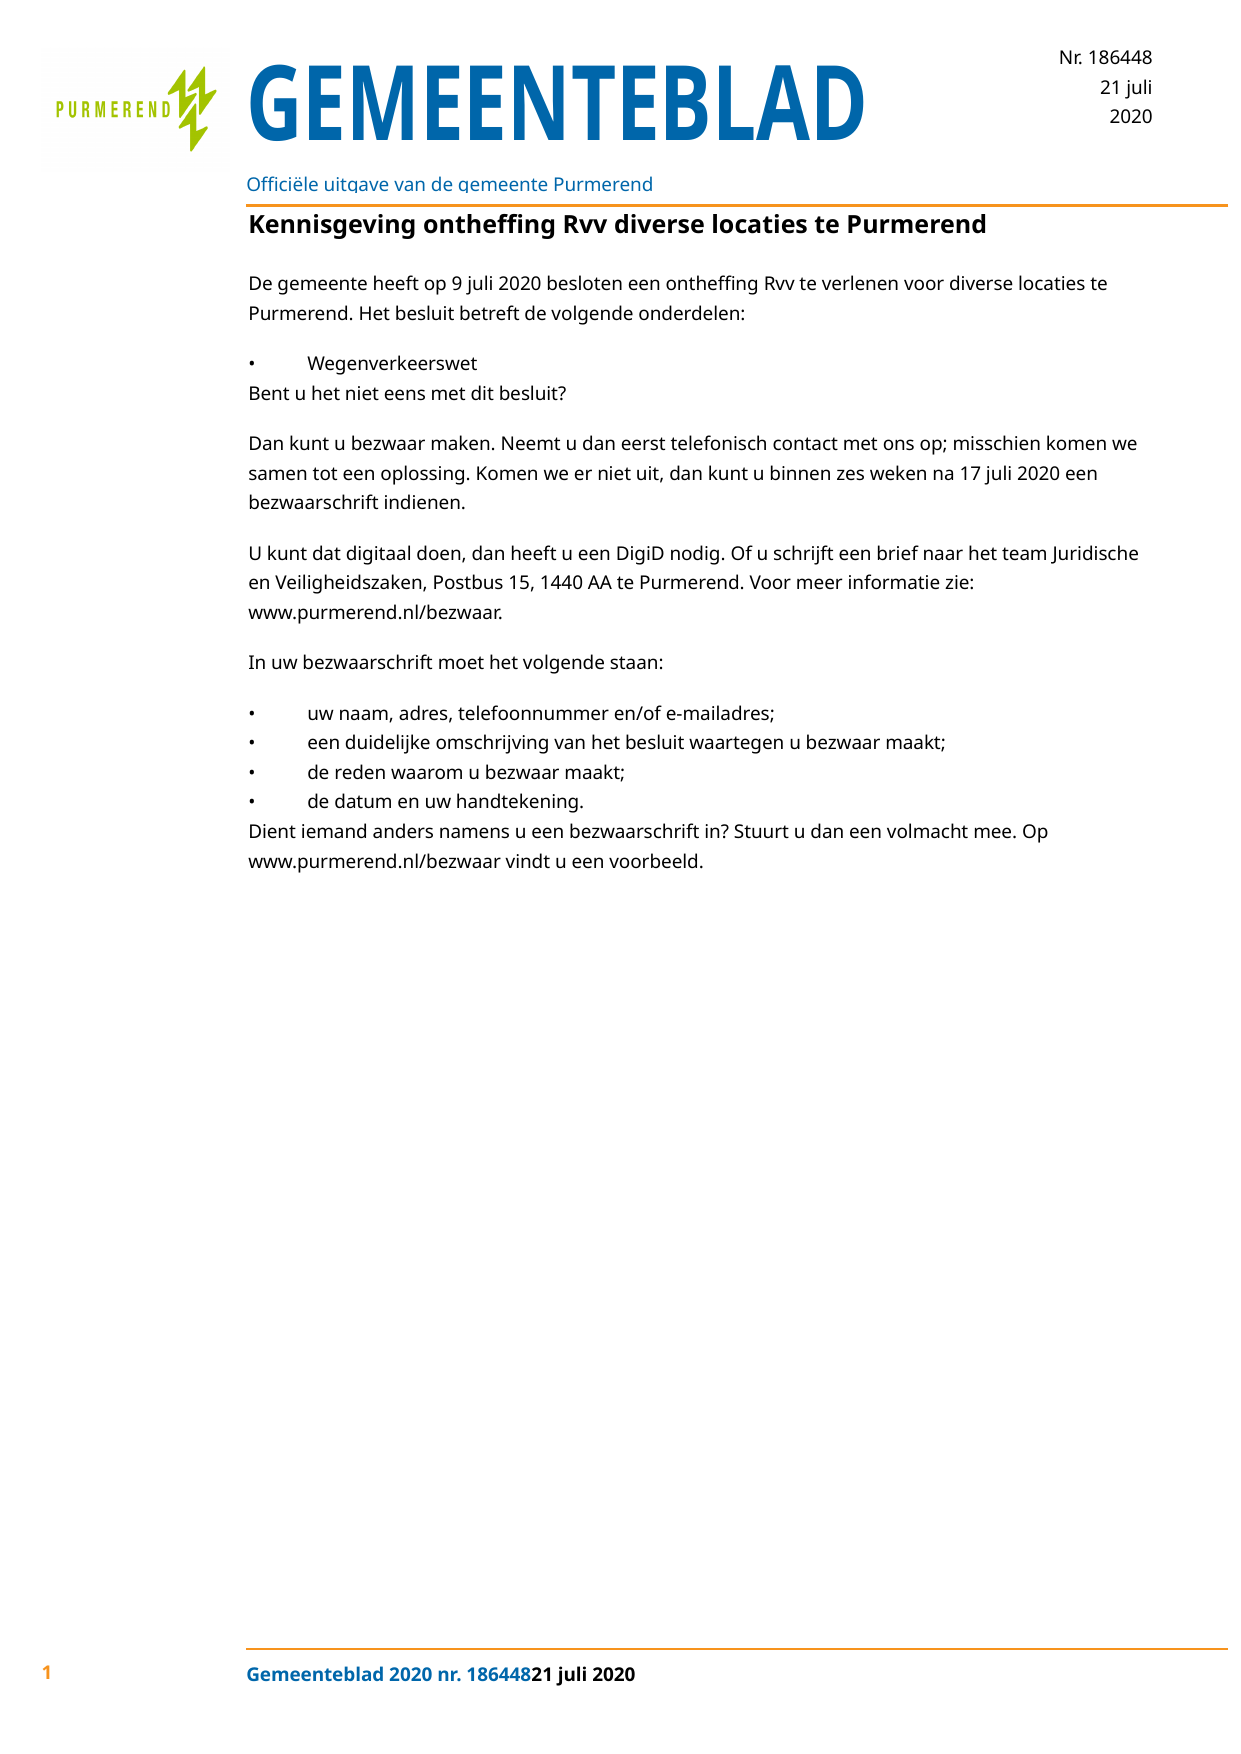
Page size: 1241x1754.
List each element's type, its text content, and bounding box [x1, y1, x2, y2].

list een duidelijke omschrijving van het besluit waartegen u bezwaar maakt; [248, 729, 1152, 755]
text Kennisgeving ontheffing Rvv diverse locaties te Purmerend [248, 207, 1152, 241]
list uw naam, adres, telefoonnummer en/of e-mailadres; [248, 700, 1152, 726]
text Dan kunt u bezwaar maken. Neemt u dan eerst telefonisch contact met ons op; misschien komen we samen tot een oplossing. Komen we er niet uit, dan kunt u binnen zes weken na 17 juli 2020 een bezwaarschrift indienen. [248, 430, 1152, 515]
list Wegenverkeerswet [248, 350, 1152, 376]
list de reden waarom u bezwaar maakt; [248, 759, 1152, 785]
text De gemeente heeft op 9 juli 2020 besloten een ontheffing Rvv te verlenen voor diverse locaties te Purmerend. Het besluit betreft de volgende onderdelen: [248, 270, 1152, 326]
text Dient iemand anders namens u een bezwaarschrift in? Stuurt u dan een volmacht mee. Op www.purmerend.nl/bezwaar vindt u een voorbeeld. [248, 818, 1152, 873]
text In uw bezwaarschrift moet het volgende staan: [248, 649, 1152, 675]
picture [41, 47, 231, 172]
text Bent u het niet eens met dit besluit? [248, 380, 1152, 406]
list de datum en uw handtekening. [248, 789, 1152, 814]
text U kunt dat digitaal doen, dan heeft u een DigiD nodig. Of u schrijft een brief naar het team Juridische en Veiligheidszaken, Postbus 15, 1440 AA te Purmerend. Voor meer informatie zie: www.purmerend.nl/bezwaar. [248, 540, 1152, 625]
